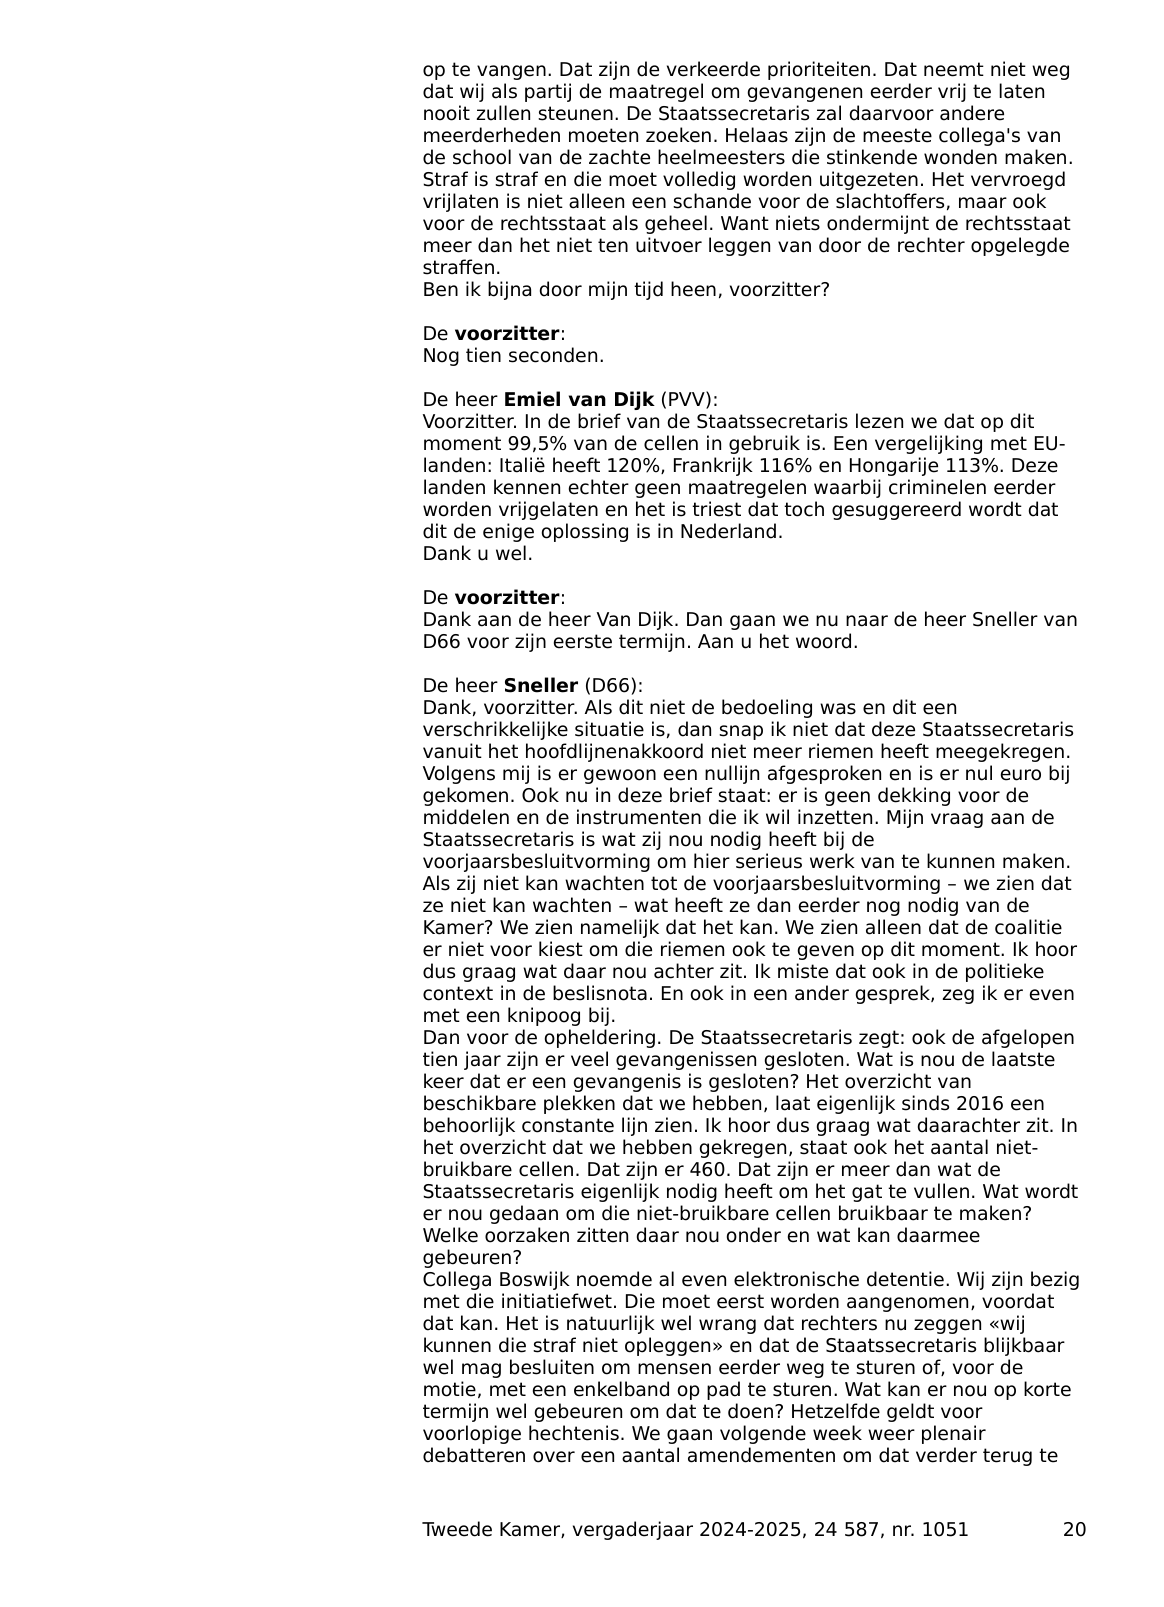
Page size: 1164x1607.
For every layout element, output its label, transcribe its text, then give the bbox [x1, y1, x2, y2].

text Dank aan de heer Van Dijk. Dan gaan we nu naar de heer Sneller van D66 voor zijn eerste termijn. Aan u het woord. [422, 609, 1087, 653]
text Collega Boswijk noemde al even elektronische detentie. Wij zijn bezig met die initiatiefwet. Die moet eerst worden aangenomen, voordat dat kan. Het is natuurlijk wel wrang dat rechters nu zeggen «wij kunnen die straf niet opleggen» en dat de Staatssecretaris blijkbaar wel mag besluiten om mensen eerder weg te sturen of, voor de motie, met een enkelband op pad te sturen. Wat kan er nou op korte termijn wel gebeuren om dat te doen? Hetzelfde geldt voor voorlopige hechtenis. We gaan volgende week weer plenair debatteren over een aantal amendementen om dat verder terug te [422, 1269, 1087, 1467]
text Ben ik bijna door mijn tijd heen, voorzitter? [422, 279, 1087, 301]
text De heer Emiel van Dijk (PVV): [422, 389, 1087, 411]
text De heer Sneller (D66): [422, 675, 1087, 697]
text Dank, voorzitter. Als dit niet de bedoeling was en dit een verschrikkelijke situatie is, dan snap ik niet dat deze Staatssecretaris vanuit het hoofdlijnenakkoord niet meer riemen heeft meegekregen. Volgens mij is er gewoon een nullijn afgesproken en is er nul euro bij gekomen. Ook nu in deze brief staat: er is geen dekking voor de middelen en de instrumenten die ik wil inzetten. Mijn vraag aan de Staatssecretaris is wat zij nou nodig heeft bij de voorjaarsbesluitvorming om hier serieus werk van te kunnen maken. Als zij niet kan wachten tot de voorjaarsbesluitvorming – we zien dat ze niet kan wachten – wat heeft ze dan eerder nog nodig van de Kamer? We zien namelijk dat het kan. We zien alleen dat de coalitie er niet voor kiest om die riemen ook te geven op dit moment. Ik hoor dus graag wat daar nou achter zit. Ik miste dat ook in de politieke context in de beslisnota. En ook in een ander gesprek, zeg ik er even met een knipoog bij. [422, 697, 1087, 1027]
text Nog tien seconden. [422, 345, 1087, 367]
text Dank u wel. [422, 543, 1087, 565]
text De voorzitter: [422, 587, 1087, 609]
text op te vangen. Dat zijn de verkeerde prioriteiten. Dat neemt niet weg dat wij als partij de maatregel om gevangenen eerder vrij te laten nooit zullen steunen. De Staatssecretaris zal daarvoor andere meerderheden moeten zoeken. Helaas zijn de meeste collega's van de school van de zachte heelmeesters die stinkende wonden maken. Straf is straf en die moet volledig worden uitgezeten. Het vervroegd vrijlaten is niet alleen een schande voor de slachtoffers, maar ook voor de rechtsstaat als geheel. Want niets ondermijnt de rechtsstaat meer dan het niet ten uitvoer leggen van door de rechter opgelegde straffen. [422, 59, 1087, 279]
text Voorzitter. In de brief van de Staatssecretaris lezen we dat op dit moment 99,5% van de cellen in gebruik is. Een vergelijking met EU-landen: Italië heeft 120%, Frankrijk 116% en Hongarije 113%. Deze landen kennen echter geen maatregelen waarbij criminelen eerder worden vrijgelaten en het is triest dat toch gesuggereerd wordt dat dit de enige oplossing is in Nederland. [422, 411, 1087, 543]
text De voorzitter: [422, 323, 1087, 345]
text Dan voor de opheldering. De Staatssecretaris zegt: ook de afgelopen tien jaar zijn er veel gevangenissen gesloten. Wat is nou de laatste keer dat er een gevangenis is gesloten? Het overzicht van beschikbare plekken dat we hebben, laat eigenlijk sinds 2016 een behoorlijk constante lijn zien. Ik hoor dus graag wat daarachter zit. In het overzicht dat we hebben gekregen, staat ook het aantal niet-bruikbare cellen. Dat zijn er 460. Dat zijn er meer dan wat de Staatssecretaris eigenlijk nodig heeft om het gat te vullen. Wat wordt er nou gedaan om die niet-bruikbare cellen bruikbaar te maken? Welke oorzaken zitten daar nou onder en wat kan daarmee gebeuren? [422, 1027, 1087, 1269]
